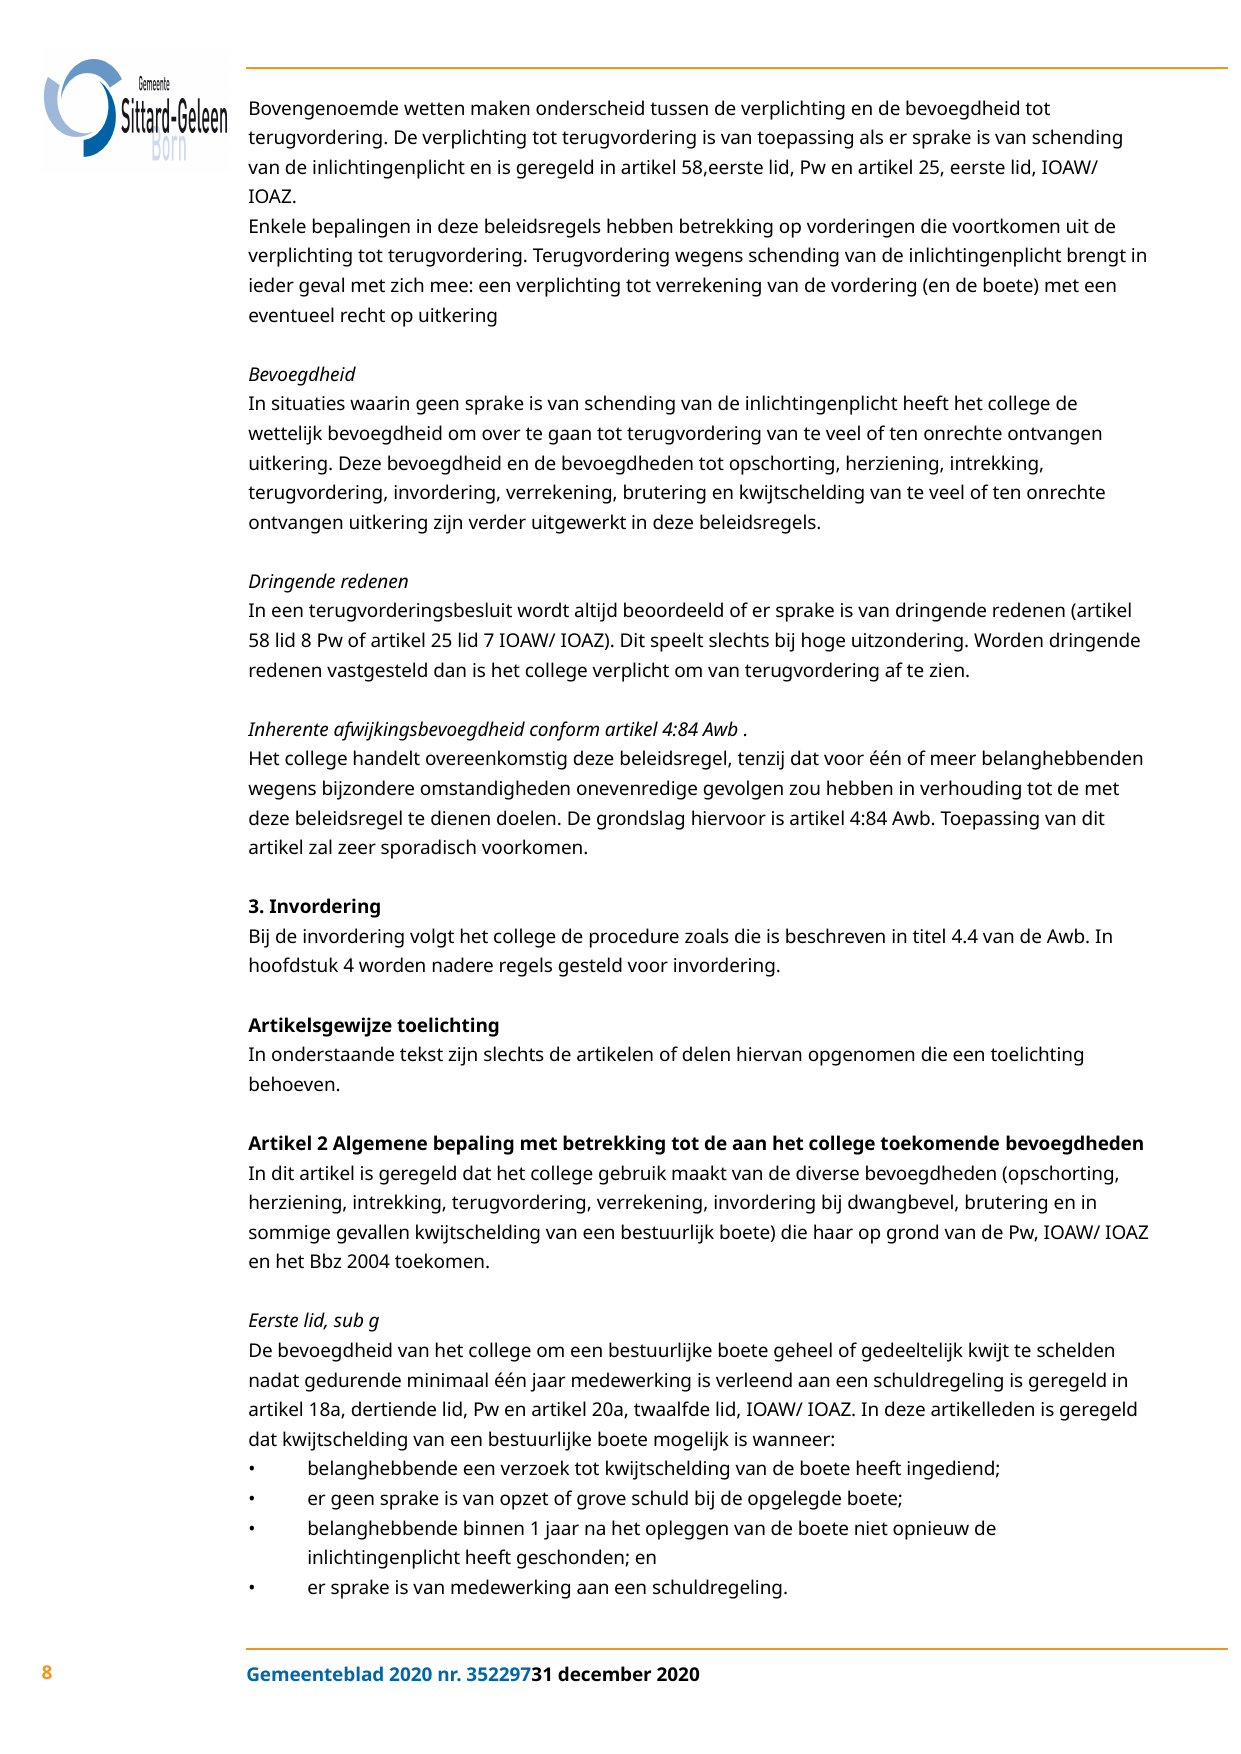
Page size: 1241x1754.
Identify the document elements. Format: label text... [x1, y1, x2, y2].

text Inherente afwijkingsbevoegdheid conform artikel 4:84 Awb . [248, 716, 1152, 742]
text De bevoegdheid van het college om een bestuurlijke boete geheel of gedeeltelijk kwijt te schelden nadat gedurende minimaal één jaar medewerking is verleend aan een schuldregeling is geregeld in artikel 18a, dertiende lid, Pw en artikel 20a, twaalfde lid, IOAW/ IOAZ. In deze artikelleden is geregeld dat kwijtschelding van een bestuurlijke boete mogelijk is wanneer: [248, 1337, 1152, 1452]
text Eerste lid, sub g [248, 1308, 1152, 1333]
text Bevoegdheid [248, 361, 1152, 387]
text Artikel 2 Algemene bepaling met betrekking tot de aan het college toekomende bevoegdheden [248, 1130, 1152, 1156]
text Bovengenoemde wetten maken onderscheid tussen de verplichting en de bevoegdheid tot terugvordering. De verplichting tot terugvordering is van toepassing als er sprake is van schending van de inlichtingenplicht en is geregeld in artikel 58,eerste lid, Pw en artikel 25, eerste lid, IOAW/ IOAZ. [248, 95, 1152, 209]
text Enkele bepalingen in deze beleidsregels hebben betrekking op vorderingen die voortkomen uit de verplichting tot terugvordering. Terugvordering wegens schending van de inlichtingenplicht brengt in ieder geval met zich mee: een verplichting tot verrekening van de vordering (en de boete) met een eventueel recht op uitkering [248, 213, 1152, 328]
list er sprake is van medewerking aan een schuldregeling. [248, 1574, 1152, 1600]
text Artikelsgewijze toelichting [248, 1012, 1152, 1038]
text Het college handelt overeenkomstig deze beleidsregel, tenzij dat voor één of meer belanghebbenden wegens bijzondere omstandigheden onevenredige gevolgen zou hebben in verhouding tot de met deze beleidsregel te dienen doelen. De grondslag hiervoor is artikel 4:84 Awb. Toepassing van dit artikel zal zeer sporadisch voorkomen. [248, 746, 1152, 860]
text In een terugvorderingsbesluit wordt altijd beoordeeld of er sprake is van dringende redenen (artikel 58 lid 8 Pw of artikel 25 lid 7 IOAW/ IOAZ). Dit speelt slechts bij hoge uitzondering. Worden dringende redenen vastgesteld dan is het college verplicht om van terugvordering af te zien. [248, 598, 1152, 683]
text In onderstaande tekst zijn slechts de artikelen of delen hiervan opgenomen die een toelichting behoeven. [248, 1041, 1152, 1097]
text In situaties waarin geen sprake is van schending van de inlichtingenplicht heeft het college de wettelijk bevoegdheid om over te gaan tot terugvordering van te veel of ten onrechte ontvangen uitkering. Deze bevoegdheid en de bevoegdheden tot opschorting, herziening, intrekking, terugvordering, invordering, verrekening, brutering en kwijtschelding van te veel of ten onrechte ontvangen uitkering zijn verder uitgewerkt in deze beleidsregels. [248, 391, 1152, 535]
list belanghebbende binnen 1 jaar na het opleggen van de boete niet opnieuw de inlichtingenplicht heeft geschonden; en [248, 1515, 1152, 1570]
list er geen sprake is van opzet of grove schuld bij de opgelegde boete; [248, 1485, 1152, 1511]
text 3. Invordering [248, 893, 1152, 919]
picture [41, 47, 231, 172]
text In dit artikel is geregeld dat het college gebruik maakt van de diverse bevoegdheden (opschorting, herziening, intrekking, terugvordering, verrekening, invordering bij dwangbevel, brutering en in sommige gevallen kwijtschelding van een bestuurlijk boete) die haar op grond van de Pw, IOAW/ IOAZ en het Bbz 2004 toekomen. [248, 1160, 1152, 1274]
text Dringende redenen [248, 568, 1152, 594]
list belanghebbende een verzoek tot kwijtschelding van de boete heeft ingediend; [248, 1456, 1152, 1481]
text Bij de invordering volgt het college de procedure zoals die is beschreven in titel 4.4 van de Awb. In hoofdstuk 4 worden nadere regels gesteld voor invordering. [248, 923, 1152, 978]
